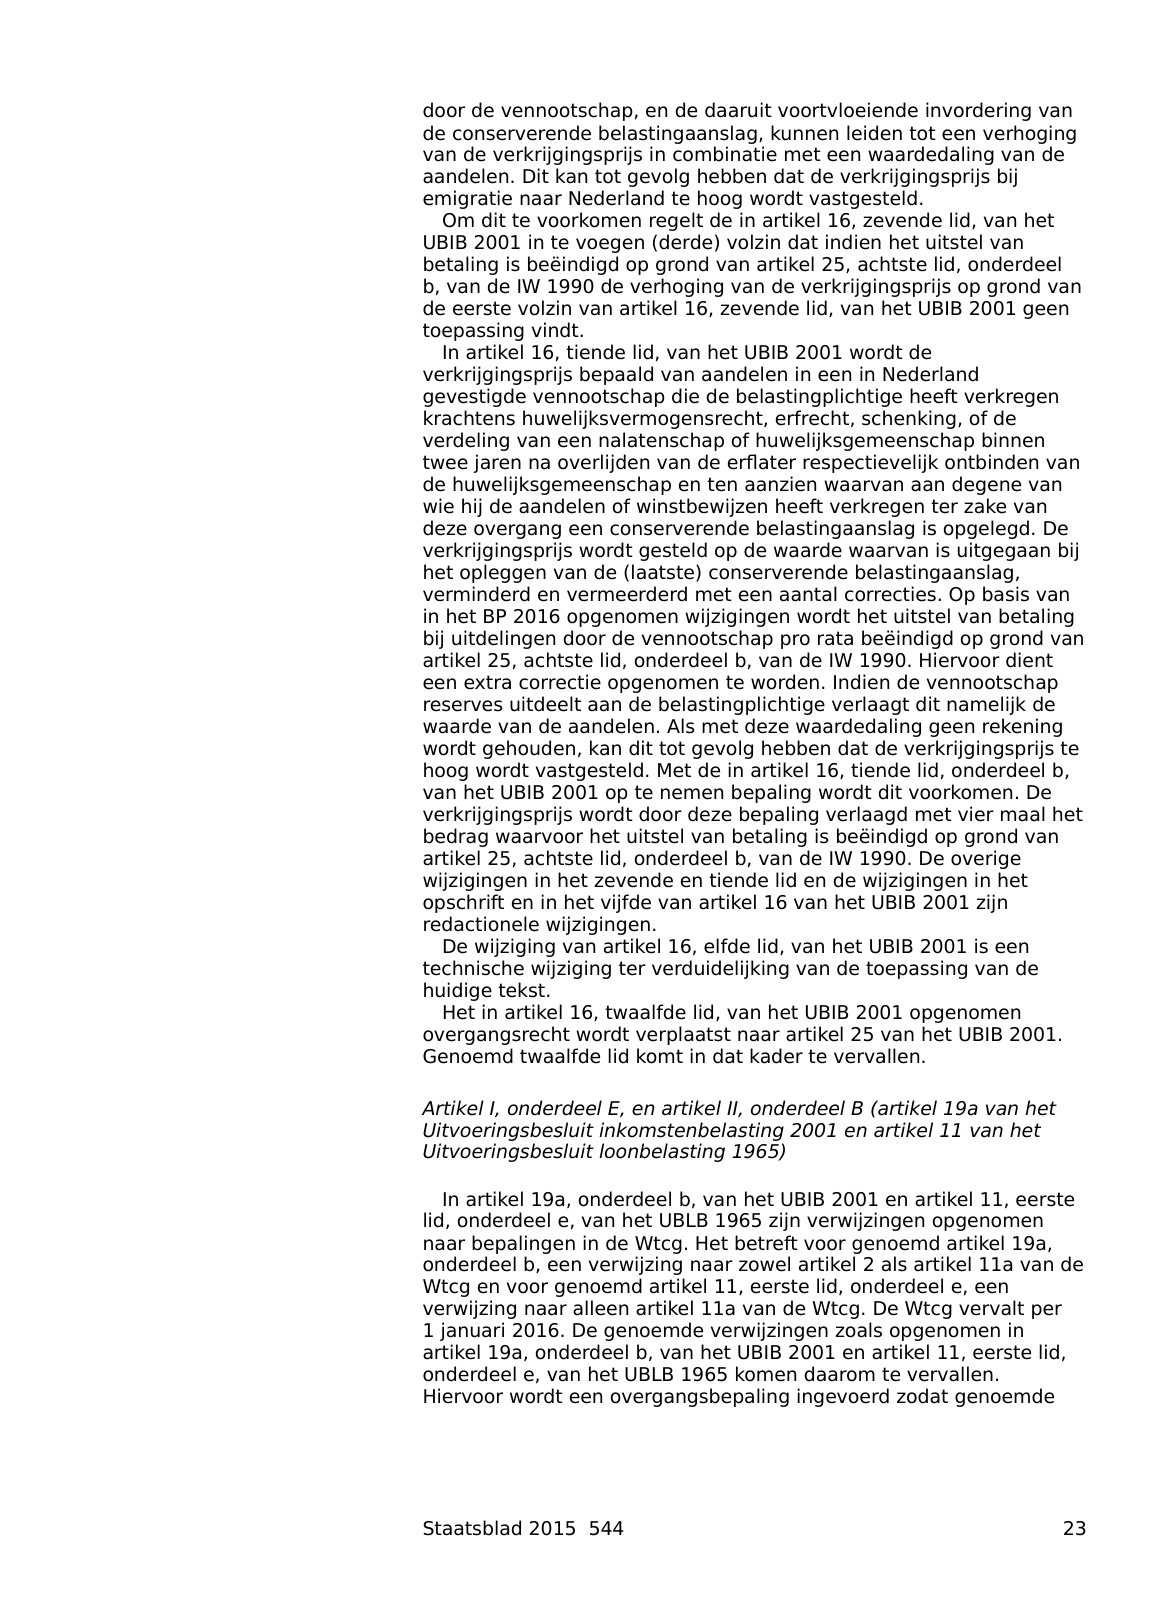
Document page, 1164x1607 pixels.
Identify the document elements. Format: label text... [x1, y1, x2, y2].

subtitle Artikel I, onderdeel E, en artikel II, onderdeel B (artikel 19a van het Uitvoeringsbesluit inkomstenbelasting 2001 en artikel 11 van het Uitvoeringsbesluit loonbelasting 1965) [422, 1097, 1087, 1163]
text door de vennootschap, en de daaruit voortvloeiende invordering van de conserverende belastingaanslag, kunnen leiden tot een verhoging van de verkrijgingsprijs in combinatie met een waardedaling van de aandelen. Dit kan tot gevolg hebben dat de verkrijgingsprijs bij emigratie naar Nederland te hoog wordt vastgesteld. [422, 100, 1087, 210]
text Het in artikel 16, twaalfde lid, van het UBIB 2001 opgenomen overgangsrecht wordt verplaatst naar artikel 25 van het UBIB 2001. Genoemd twaalfde lid komt in dat kader te vervallen. [422, 1002, 1087, 1067]
text In artikel 16, tiende lid, van het UBIB 2001 wordt de verkrijgingsprijs bepaald van aandelen in een in Nederland gevestigde vennootschap die de belastingplichtige heeft verkregen krachtens huwelijksvermogensrecht, erfrecht, schenking, of de verdeling van een nalatenschap of huwelijksgemeenschap binnen twee jaren na overlijden van de erflater respectievelijk ontbinden van de huwelijksgemeenschap en ten aanzien waarvan aan degene van wie hij de aandelen of winstbewijzen heeft verkregen ter zake van deze overgang een conserverende belastingaanslag is opgelegd. De verkrijgingsprijs wordt gesteld op de waarde waarvan is uitgegaan bij het opleggen van de (laatste) conserverende belastingaanslag, verminderd en vermeerderd met een aantal correcties. Op basis van in het BP 2016 opgenomen wijzigingen wordt het uitstel van betaling bij uitdelingen door de vennootschap pro rata beëindigd op grond van artikel 25, achtste lid, onderdeel b, van de IW 1990. Hiervoor dient een extra correctie opgenomen te worden. Indien de vennootschap reserves uitdeelt aan de belastingplichtige verlaagt dit namelijk de waarde van de aandelen. Als met deze waardedaling geen rekening wordt gehouden, kan dit tot gevolg hebben dat de verkrijgingsprijs te hoog wordt vastgesteld. Met de in artikel 16, tiende lid, onderdeel b, van het UBIB 2001 op te nemen bepaling wordt dit voorkomen. De verkrijgingsprijs wordt door deze bepaling verlaagd met vier maal het bedrag waarvoor het uitstel van betaling is beëindigd op grond van artikel 25, achtste lid, onderdeel b, van de IW 1990. De overige wijzigingen in het zevende en tiende lid en de wijzigingen in het opschrift en in het vijfde van artikel 16 van het UBIB 2001 zijn redactionele wijzigingen. [422, 342, 1087, 936]
text Om dit te voorkomen regelt de in artikel 16, zevende lid, van het UBIB 2001 in te voegen (derde) volzin dat indien het uitstel van betaling is beëindigd op grond van artikel 25, achtste lid, onderdeel b, van de IW 1990 de verhoging van de verkrijgingsprijs op grond van de eerste volzin van artikel 16, zevende lid, van het UBIB 2001 geen toepassing vindt. [422, 210, 1087, 342]
text De wijziging van artikel 16, elfde lid, van het UBIB 2001 is een technische wijziging ter verduidelijking van de toepassing van de huidige tekst. [422, 936, 1087, 1002]
text In artikel 19a, onderdeel b, van het UBIB 2001 en artikel 11, eerste lid, onderdeel e, van het UBLB 1965 zijn verwijzingen opgenomen naar bepalingen in de Wtcg. Het betreft voor genoemd artikel 19a, onderdeel b, een verwijzing naar zowel artikel 2 als artikel 11a van de Wtcg en voor genoemd artikel 11, eerste lid, onderdeel e, een verwijzing naar alleen artikel 11a van de Wtcg. De Wtcg vervalt per 1 januari 2016. De genoemde verwijzingen zoals opgenomen in artikel 19a, onderdeel b, van het UBIB 2001 en artikel 11, eerste lid, onderdeel e, van het UBLB 1965 komen daarom te vervallen. Hiervoor wordt een overgangsbepaling ingevoerd zodat genoemde [422, 1188, 1087, 1408]
